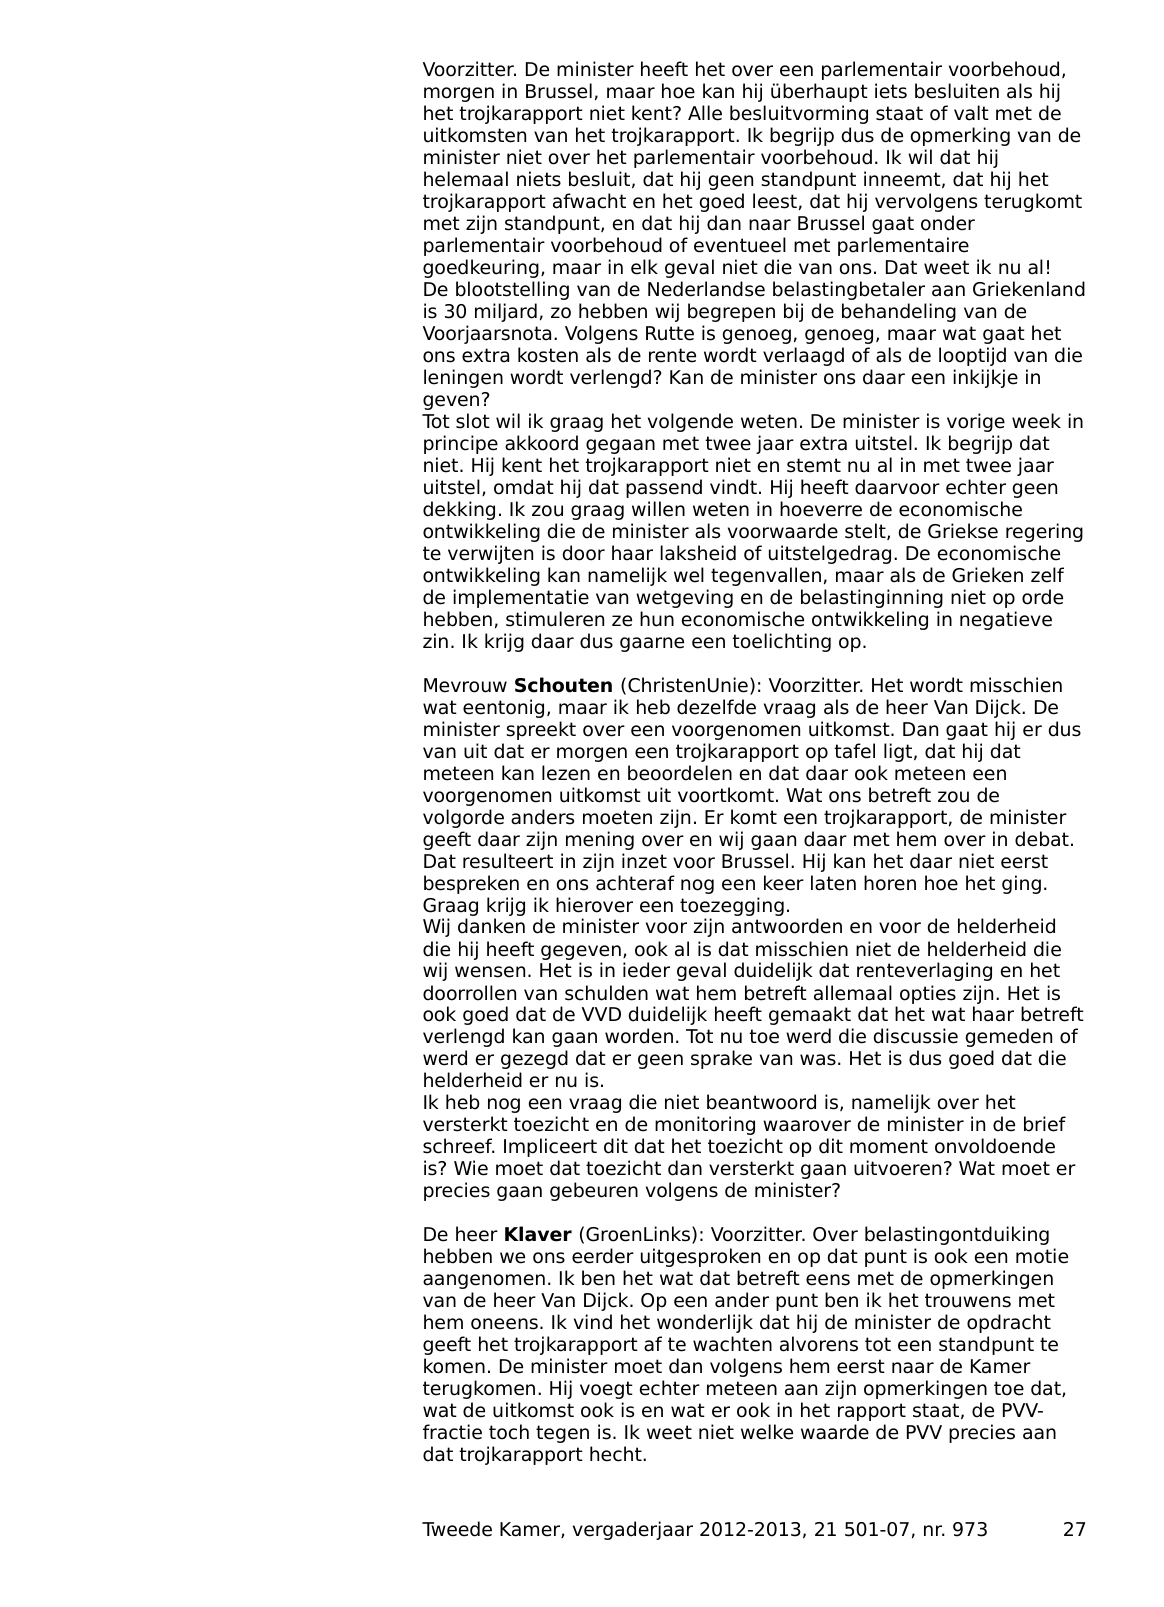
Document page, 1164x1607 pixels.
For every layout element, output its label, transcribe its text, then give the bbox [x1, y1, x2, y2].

text De blootstelling van de Nederlandse belastingbetaler aan Griekenland is 30 miljard, zo hebben wij begrepen bij de behandeling van de Voorjaarsnota. Volgens Rutte is genoeg, genoeg, maar wat gaat het ons extra kosten als de rente wordt verlaagd of als de looptijd van die leningen wordt verlengd? Kan de minister ons daar een inkijkje in geven? [422, 279, 1087, 411]
text Mevrouw Schouten (ChristenUnie): Voorzitter. Het wordt misschien wat eentonig, maar ik heb dezelfde vraag als de heer Van Dijck. De minister spreekt over een voorgenomen uitkomst. Dan gaat hij er dus van uit dat er morgen een trojkarapport op tafel ligt, dat hij dat meteen kan lezen en beoordelen en dat daar ook meteen een voorgenomen uitkomst uit voortkomt. Wat ons betreft zou de volgorde anders moeten zijn. Er komt een trojkarapport, de minister geeft daar zijn mening over en wij gaan daar met hem over in debat. Dat resulteert in zijn inzet voor Brussel. Hij kan het daar niet eerst bespreken en ons achteraf nog een keer laten horen hoe het ging. Graag krijg ik hierover een toezegging. [422, 675, 1087, 916]
text De heer Klaver (GroenLinks): Voorzitter. Over belastingontduiking hebben we ons eerder uitgesproken en op dat punt is ook een motie aangenomen. Ik ben het wat dat betreft eens met de opmerkingen van de heer Van Dijck. Op een ander punt ben ik het trouwens met hem oneens. Ik vind het wonderlijk dat hij de minister de opdracht geeft het trojkarapport af te wachten alvorens tot een standpunt te komen. De minister moet dan volgens hem eerst naar de Kamer terugkomen. Hij voegt echter meteen aan zijn opmerkingen toe dat, wat de uitkomst ook is en wat er ook in het rapport staat, de PVV-fractie toch tegen is. Ik weet niet welke waarde de PVV precies aan dat trojkarapport hecht. [422, 1224, 1087, 1466]
text Ik heb nog een vraag die niet beantwoord is, namelijk over het versterkt toezicht en de monitoring waarover de minister in de brief schreef. Impliceert dit dat het toezicht op dit moment onvoldoende is? Wie moet dat toezicht dan versterkt gaan uitvoeren? Wat moet er precies gaan gebeuren volgens de minister? [422, 1092, 1087, 1202]
text Voorzitter. De minister heeft het over een parlementair voorbehoud, morgen in Brussel, maar hoe kan hij überhaupt iets besluiten als hij het trojkarapport niet kent? Alle besluitvorming staat of valt met de uitkomsten van het trojkarapport. Ik begrijp dus de opmerking van de minister niet over het parlementair voorbehoud. Ik wil dat hij helemaal niets besluit, dat hij geen standpunt inneemt, dat hij het trojkarapport afwacht en het goed leest, dat hij vervolgens terugkomt met zijn standpunt, en dat hij dan naar Brussel gaat onder parlementair voorbehoud of eventueel met parlementaire goedkeuring, maar in elk geval niet die van ons. Dat weet ik nu al! [422, 59, 1087, 279]
text Wij danken de minister voor zijn antwoorden en voor de helderheid die hij heeft gegeven, ook al is dat misschien niet de helderheid die wij wensen. Het is in ieder geval duidelijk dat renteverlaging en het doorrollen van schulden wat hem betreft allemaal opties zijn. Het is ook goed dat de VVD duidelijk heeft gemaakt dat het wat haar betreft verlengd kan gaan worden. Tot nu toe werd die discussie gemeden of werd er gezegd dat er geen sprake van was. Het is dus goed dat die helderheid er nu is. [422, 916, 1087, 1092]
text Tot slot wil ik graag het volgende weten. De minister is vorige week in principe akkoord gegaan met twee jaar extra uitstel. Ik begrijp dat niet. Hij kent het trojkarapport niet en stemt nu al in met twee jaar uitstel, omdat hij dat passend vindt. Hij heeft daarvoor echter geen dekking. Ik zou graag willen weten in hoeverre de economische ontwikkeling die de minister als voorwaarde stelt, de Griekse regering te verwijten is door haar laksheid of uitstelgedrag. De economische ontwikkeling kan namelijk wel tegenvallen, maar als de Grieken zelf de implementatie van wetgeving en de belastinginning niet op orde hebben, stimuleren ze hun economische ontwikkeling in negatieve zin. Ik krijg daar dus gaarne een toelichting op. [422, 411, 1087, 652]
